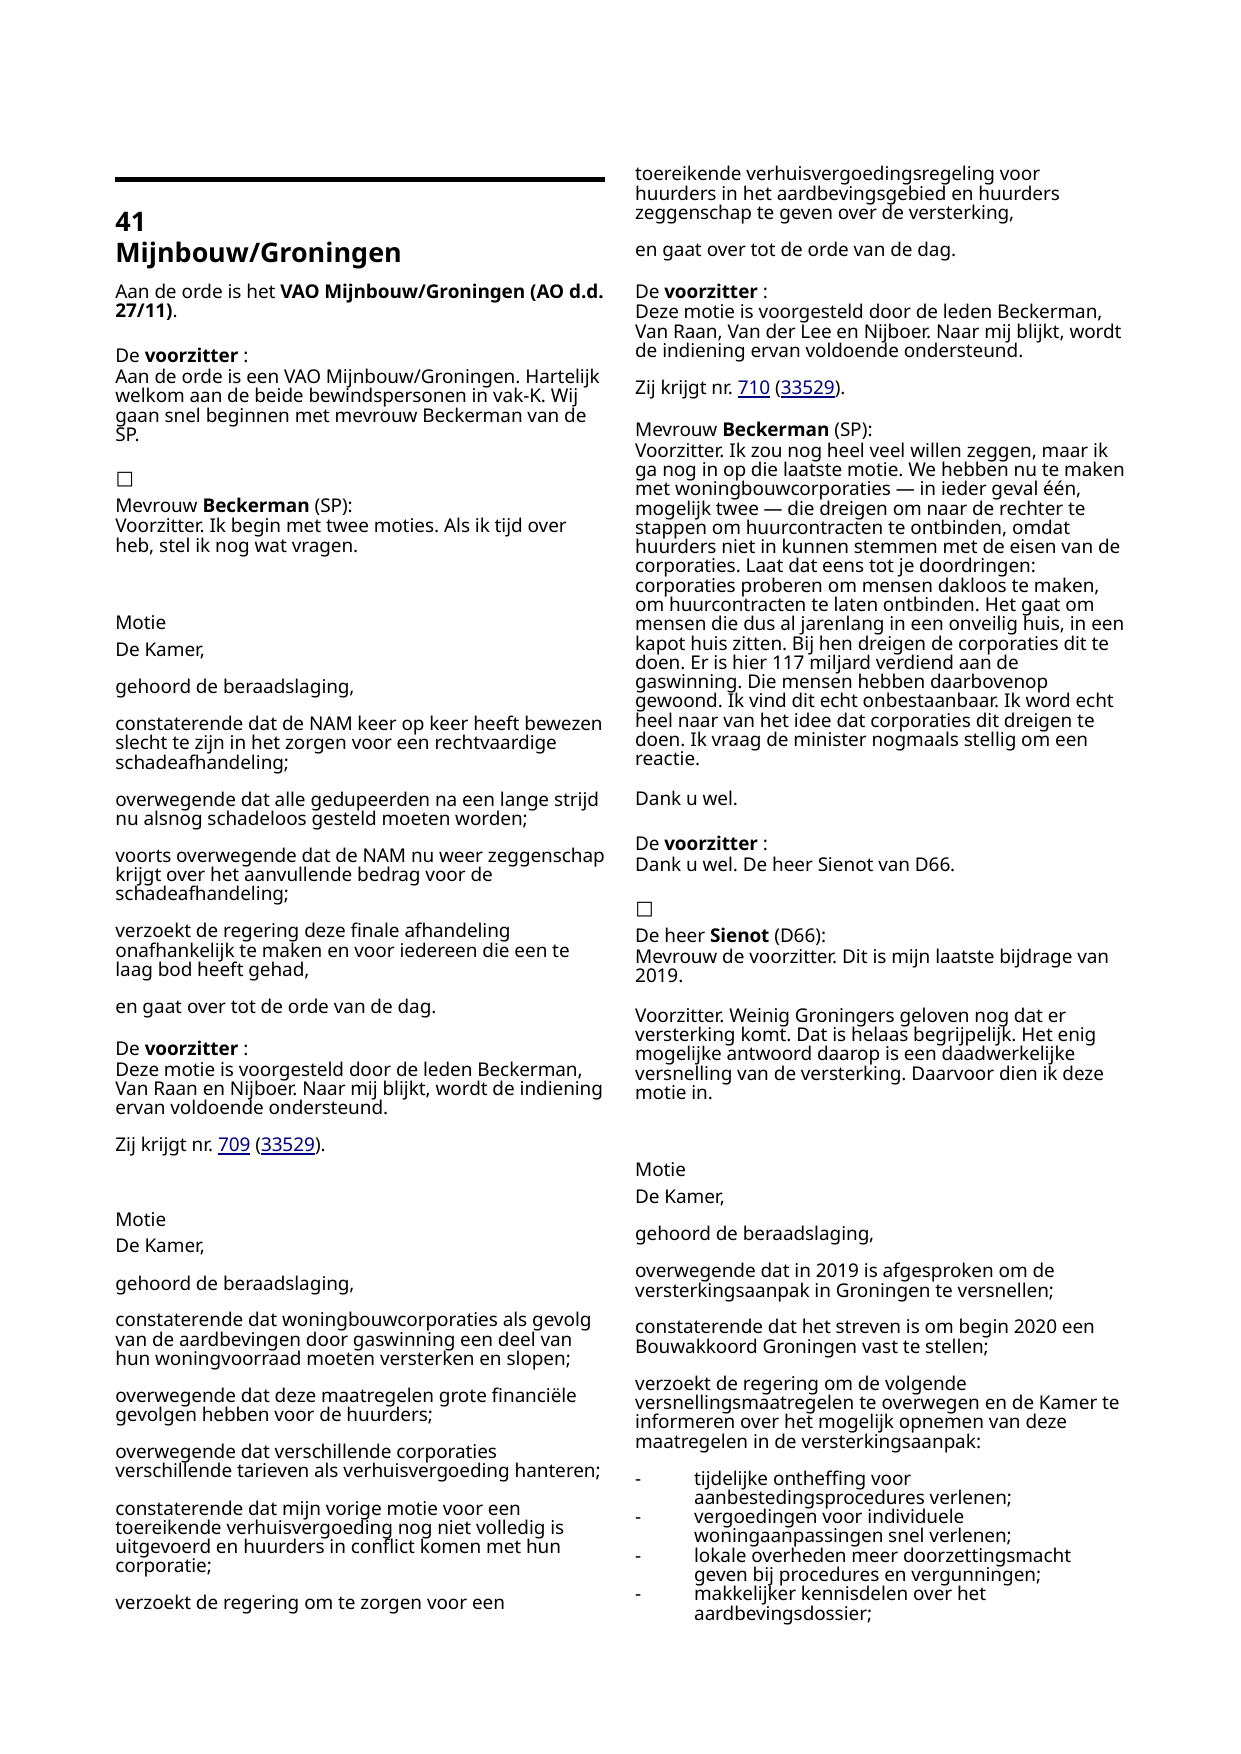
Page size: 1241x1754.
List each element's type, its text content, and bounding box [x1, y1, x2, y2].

text De Kamer, [115, 641, 605, 660]
text Aan de orde is het VAO Mijnbouw/Groningen (AO d.d. 27/11). [115, 283, 605, 322]
text overwegende dat deze maatregelen grote financiële gevolgen hebben voor de huurders; [115, 1387, 605, 1426]
text De voorzitter : [115, 1035, 605, 1061]
text toereikende verhuisvergoedingsregeling voor huurders in het aardbevingsgebied en huurders zeggenschap te geven over de versterking, [635, 165, 1125, 223]
text De heer Sienot (D66): [635, 922, 1125, 948]
text Zij krijgt nr. 709 (33529). [115, 1136, 605, 1155]
text Deze motie is voorgesteld door de leden Beckerman, Van Raan en Nijboer. Naar mij blijkt, wordt de indiening ervan voldoende ondersteund. [115, 1061, 605, 1118]
list lokale overheden meer doorzettingsmacht geven bij procedures en vergunningen; [635, 1547, 1125, 1585]
text en gaat over tot de orde van de dag. [635, 241, 1125, 260]
text ⬜ [635, 896, 1125, 922]
text verzoekt de regering deze finale afhandeling onafhankelijk te maken en voor iedereen die een te laag bod heeft gehad, [115, 922, 605, 980]
text Dank u wel. De heer Sienot van D66. [635, 856, 1125, 875]
list makkelijker kennisdelen over het aardbevingsdossier; [635, 1585, 1125, 1624]
text De Kamer, [635, 1188, 1125, 1208]
text Deze motie is voorgesteld door de leden Beckerman, Van Raan, Van der Lee en Nijboer. Naar mij blijkt, wordt de indiening ervan voldoende ondersteund. [635, 303, 1125, 361]
text constaterende dat het streven is om begin 2020 een Bouwakkoord Groningen vast te stellen; [635, 1318, 1125, 1357]
text constaterende dat mijn vorige motie voor een toereikende verhuisvergoeding nog niet volledig is uitgevoerd en huurders in conflict komen met hun corporatie; [115, 1499, 605, 1577]
text en gaat over tot de orde van de dag. [115, 998, 605, 1017]
text gehoord de beraadslaging, [635, 1225, 1125, 1244]
text Mevrouw Beckerman (SP): [115, 492, 605, 517]
text Mevrouw de voorzitter. Dit is mijn laatste bijdrage van 2019. [635, 948, 1125, 986]
text De Kamer, [115, 1237, 605, 1257]
text overwegende dat in 2019 is afgesproken om de versterkingsaanpak in Groningen te versnellen; [635, 1262, 1125, 1301]
text Mevrouw Beckerman (SP): [635, 416, 1125, 442]
text Zij krijgt nr. 710 (33529). [635, 379, 1125, 398]
text Dank u wel. [635, 790, 1125, 809]
list tijdelijke ontheffing voor aanbestedingsprocedures verlenen; [635, 1469, 1125, 1508]
text gehoord de beraadslaging, [115, 1274, 605, 1294]
text Motie [115, 609, 605, 635]
text Mijnbouw/Groningen [115, 239, 605, 283]
text gehoord de beraadslaging, [115, 678, 605, 697]
text Voorzitter. Weinig Groningers geloven nog dat er versterking komt. Dat is helaas begrijpelijk. Het enig mogelijke antwoord daarop is een daadwerkelijke versnelling van de versterking. Daarvoor dien ik deze motie in. [635, 1007, 1125, 1103]
text Voorzitter. Ik zou nog heel veel willen zeggen, maar ik ga nog in op die laatste motie. We hebben nu te maken met woningbouwcorporaties — in ieder geval één, mogelijk twee — die dreigen om naar de rechter te stappen om huurcontracten te ontbinden, omdat huurders niet in kunnen stemmen met de eisen van de corporaties. Laat dat eens tot je doordringen: corporaties proberen om mensen dakloos te maken, om huurcontracten te laten ontbinden. Het gaat om mensen die dus al jarenlang in een onveilig huis, in een kapot huis zitten. Bij hen dreigen de corporaties dit te doen. Er is hier 117 miljard verdiend aan de gaswinning. Die mensen hebben daarbovenop gewoond. Ik vind dit echt onbestaanbaar. Ik word echt heel naar van het idee dat corporaties dit dreigen te doen. Ik vraag de minister nogmaals stellig om een reactie. [635, 442, 1125, 769]
text overwegende dat verschillende corporaties verschillende tarieven als verhuisvergoeding hanteren; [115, 1443, 605, 1482]
text De voorzitter : [635, 278, 1125, 303]
text constaterende dat woningbouwcorporaties als gevolg van de aardbevingen door gaswinning een deel van hun woningvoorraad moeten versterken en slopen; [115, 1311, 605, 1369]
text constaterende dat de NAM keer op keer heeft bewezen slecht te zijn in het zorgen voor een rechtvaardige schadeafhandeling; [115, 715, 605, 773]
text ⬜ [115, 466, 605, 492]
text verzoekt de regering om de volgende versnellingsmaatregelen te overwegen en de Kamer te informeren over het mogelijk opnemen van deze maatregelen in de versterkingsaanpak: [635, 1375, 1125, 1452]
text voorts overwegende dat de NAM nu weer zeggenschap krijgt over het aanvullende bedrag voor de schadeafhandeling; [115, 847, 605, 905]
text Voorzitter. Ik begin met twee moties. Als ik tijd over heb, stel ik nog wat vragen. [115, 517, 605, 556]
text Motie [635, 1157, 1125, 1182]
text overwegende dat alle gedupeerden na een lange strijd nu alsnog schadeloos gesteld moeten worden; [115, 791, 605, 829]
text Motie [115, 1206, 605, 1232]
text 41 [115, 203, 605, 239]
text Aan de orde is een VAO Mijnbouw/Groningen. Hartelijk welkom aan de beide bewindspersonen in vak-K. Wij gaan snel beginnen met mevrouw Beckerman van de SP. [115, 368, 605, 445]
text De voorzitter : [635, 830, 1125, 856]
list vergoedingen voor individuele woningaanpassingen snel verlenen; [635, 1508, 1125, 1547]
text verzoekt de regering om te zorgen voor een [115, 1594, 605, 1613]
text De voorzitter : [115, 342, 605, 368]
